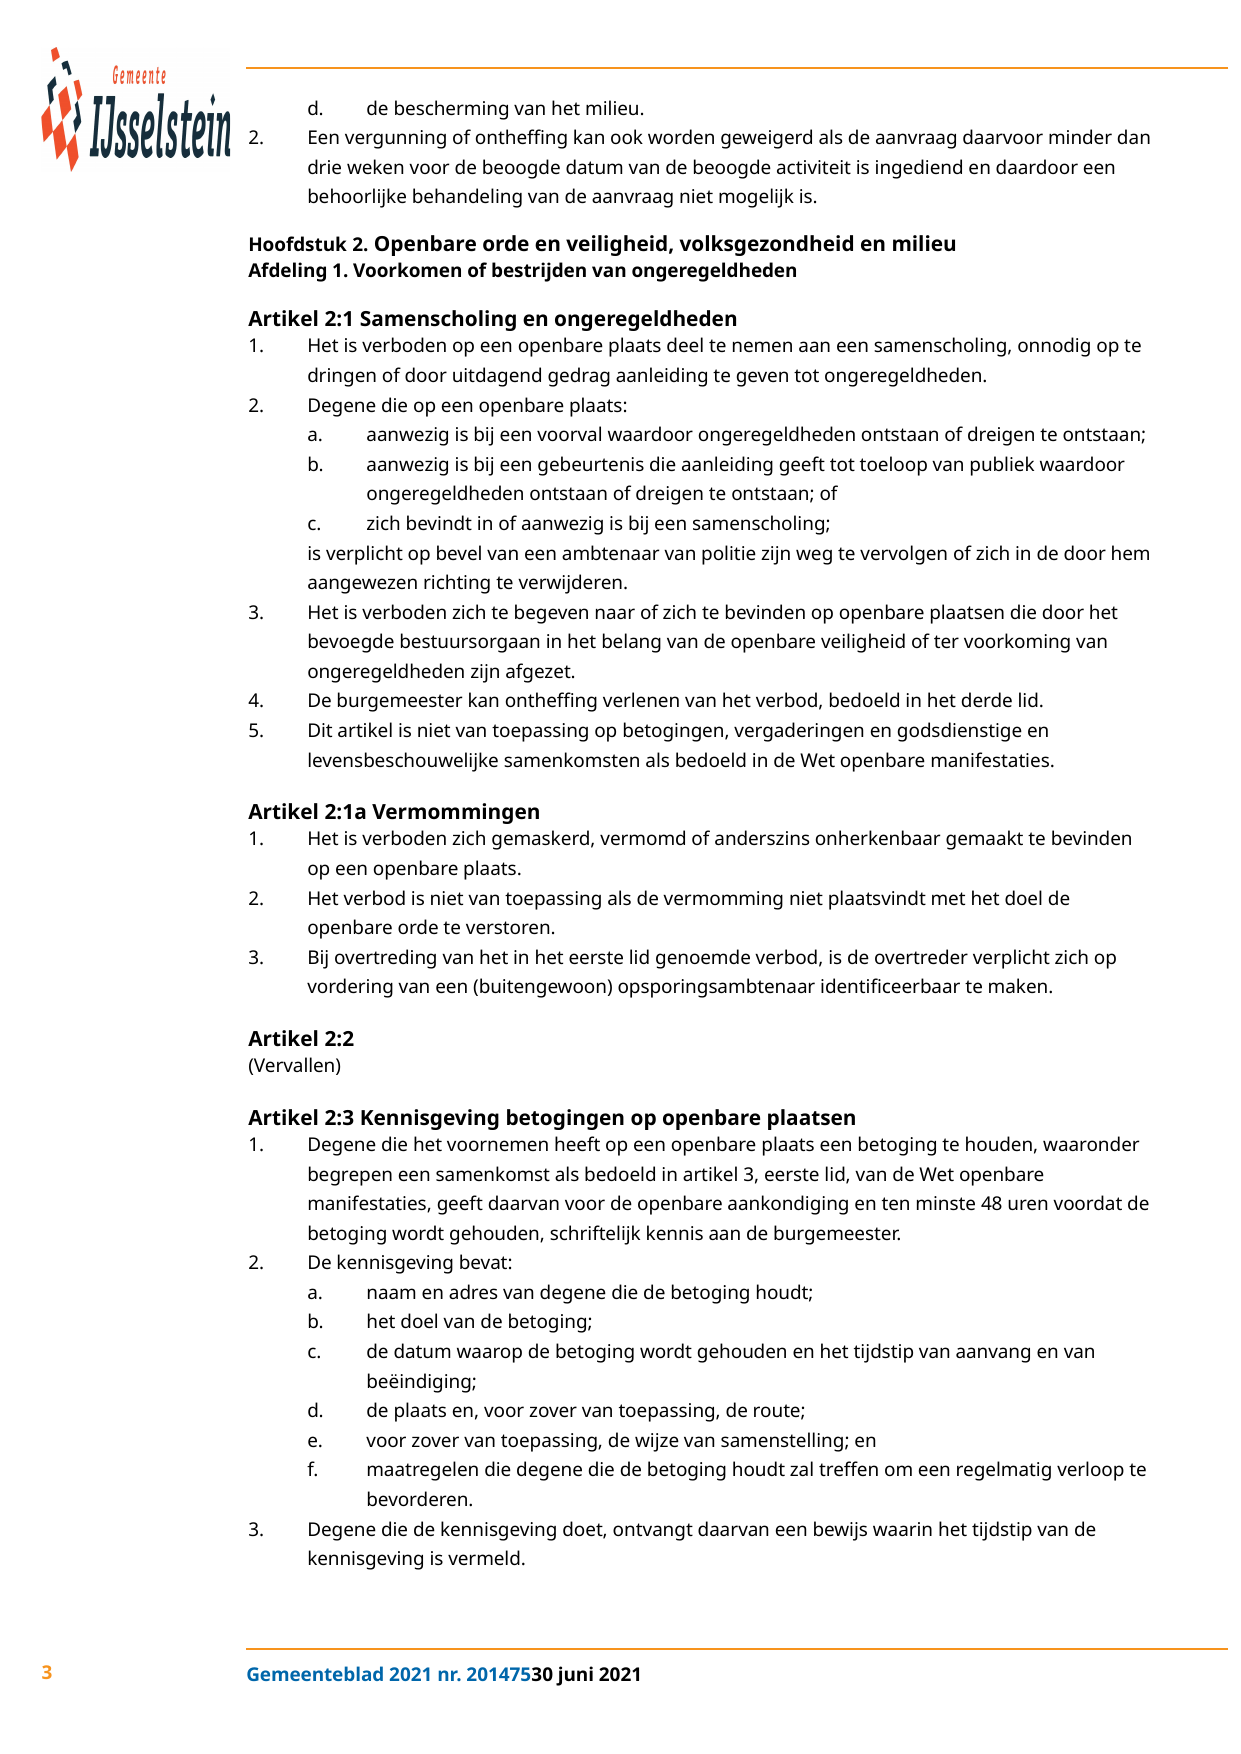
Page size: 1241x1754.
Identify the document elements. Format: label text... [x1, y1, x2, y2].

text Artikel 2:1 Samenscholing en ongeregeldheden [248, 304, 1152, 333]
text Afdeling 1. Voorkomen of bestrijden van ongeregeldheden [248, 258, 1152, 283]
list Degene die de kennisgeving doet, ontvangt daarvan een bewijs waarin het tijdstip van de kennisgeving is vermeld. [248, 1516, 1152, 1571]
list aanwezig is bij een voorval waardoor ongeregeldheden ontstaan of dreigen te ontstaan; [307, 421, 1152, 447]
list voor zover van toepassing, de wijze van samenstelling; en [307, 1427, 1152, 1453]
list Het is verboden zich te begeven naar of zich te bevinden op openbare plaatsen die door het bevoegde bestuursorgaan in het belang van de openbare veiligheid of ter voorkoming van ongeregeldheden zijn afgezet. [248, 599, 1152, 684]
list de datum waarop de betoging wordt gehouden en het tijdstip van aanvang en van beëindiging; [307, 1338, 1152, 1394]
picture [41, 47, 231, 172]
list Het is verboden op een openbare plaats deel te nemen aan een samenscholing, onnodig op te dringen of door uitdagend gedrag aanleiding te geven tot ongeregeldheden. [248, 333, 1152, 388]
list de bescherming van het milieu. [307, 95, 1152, 121]
list Degene die op een openbare plaats: [248, 392, 1152, 417]
list Een vergunning of ontheffing kan ook worden geweigerd als de aanvraag daarvoor minder dan drie weken voor de beoogde datum van de beoogde activiteit is ingediend en daardoor een behoorlijke behandeling van de aanvraag niet mogelijk is. [248, 124, 1152, 209]
text (Vervallen) [248, 1052, 1152, 1078]
list Het verbod is niet van toepassing als de vermomming niet plaatsvindt met het doel de openbare orde te verstoren. [248, 885, 1152, 940]
text Artikel 2:1a Vermommingen [248, 797, 1152, 826]
list is verplicht op bevel van een ambtenaar van politie zijn weg te vervolgen of zich in de door hem aangewezen richting te verwijderen. [248, 540, 1152, 595]
list Bij overtreding van het in het eerste lid genoemde verbod, is de overtreder verplicht zich op vordering van een (buitengewoon) opsporingsambtenaar identificeerbaar te maken. [248, 944, 1152, 999]
list zich bevindt in of aanwezig is bij een samenscholing; [307, 510, 1152, 536]
list maatregelen die degene die de betoging houdt zal treffen om een regelmatig verloop te bevorderen. [307, 1457, 1152, 1512]
list De kennisgeving bevat: [248, 1249, 1152, 1275]
list naam en adres van degene die de betoging houdt; [307, 1279, 1152, 1305]
text Artikel 2:2 [248, 1024, 1152, 1052]
text Artikel 2:3 Kennisgeving betogingen op openbare plaatsen [248, 1103, 1152, 1131]
list Dit artikel is niet van toepassing op betogingen, vergaderingen en godsdienstige en levensbeschouwelijke samenkomsten als bedoeld in de Wet openbare manifestaties. [248, 717, 1152, 772]
list het doel van de betoging; [307, 1309, 1152, 1334]
text Hoofdstuk 2. Openbare orde en veiligheid, volksgezondheid en milieu [248, 229, 1152, 258]
list aanwezig is bij een gebeurtenis die aanleiding geeft tot toeloop van publiek waardoor ongeregeldheden ontstaan of dreigen te ontstaan; of [307, 451, 1152, 506]
list De burgemeester kan ontheffing verlenen van het verbod, bedoeld in het derde lid. [248, 688, 1152, 713]
list Het is verboden zich gemaskerd, vermomd of anderszins onherkenbaar gemaakt te bevinden op een openbare plaats. [248, 826, 1152, 881]
list de plaats en, voor zover van toepassing, de route; [307, 1397, 1152, 1423]
list Degene die het voornemen heeft op een openbare plaats een betoging te houden, waaronder begrepen een samenkomst als bedoeld in artikel 3, eerste lid, van de Wet openbare manifestaties, geeft daarvan voor de openbare aankondiging en ten minste 48 uren voordat de betoging wordt gehouden, schriftelijk kennis aan de burgemeester. [248, 1131, 1152, 1246]
